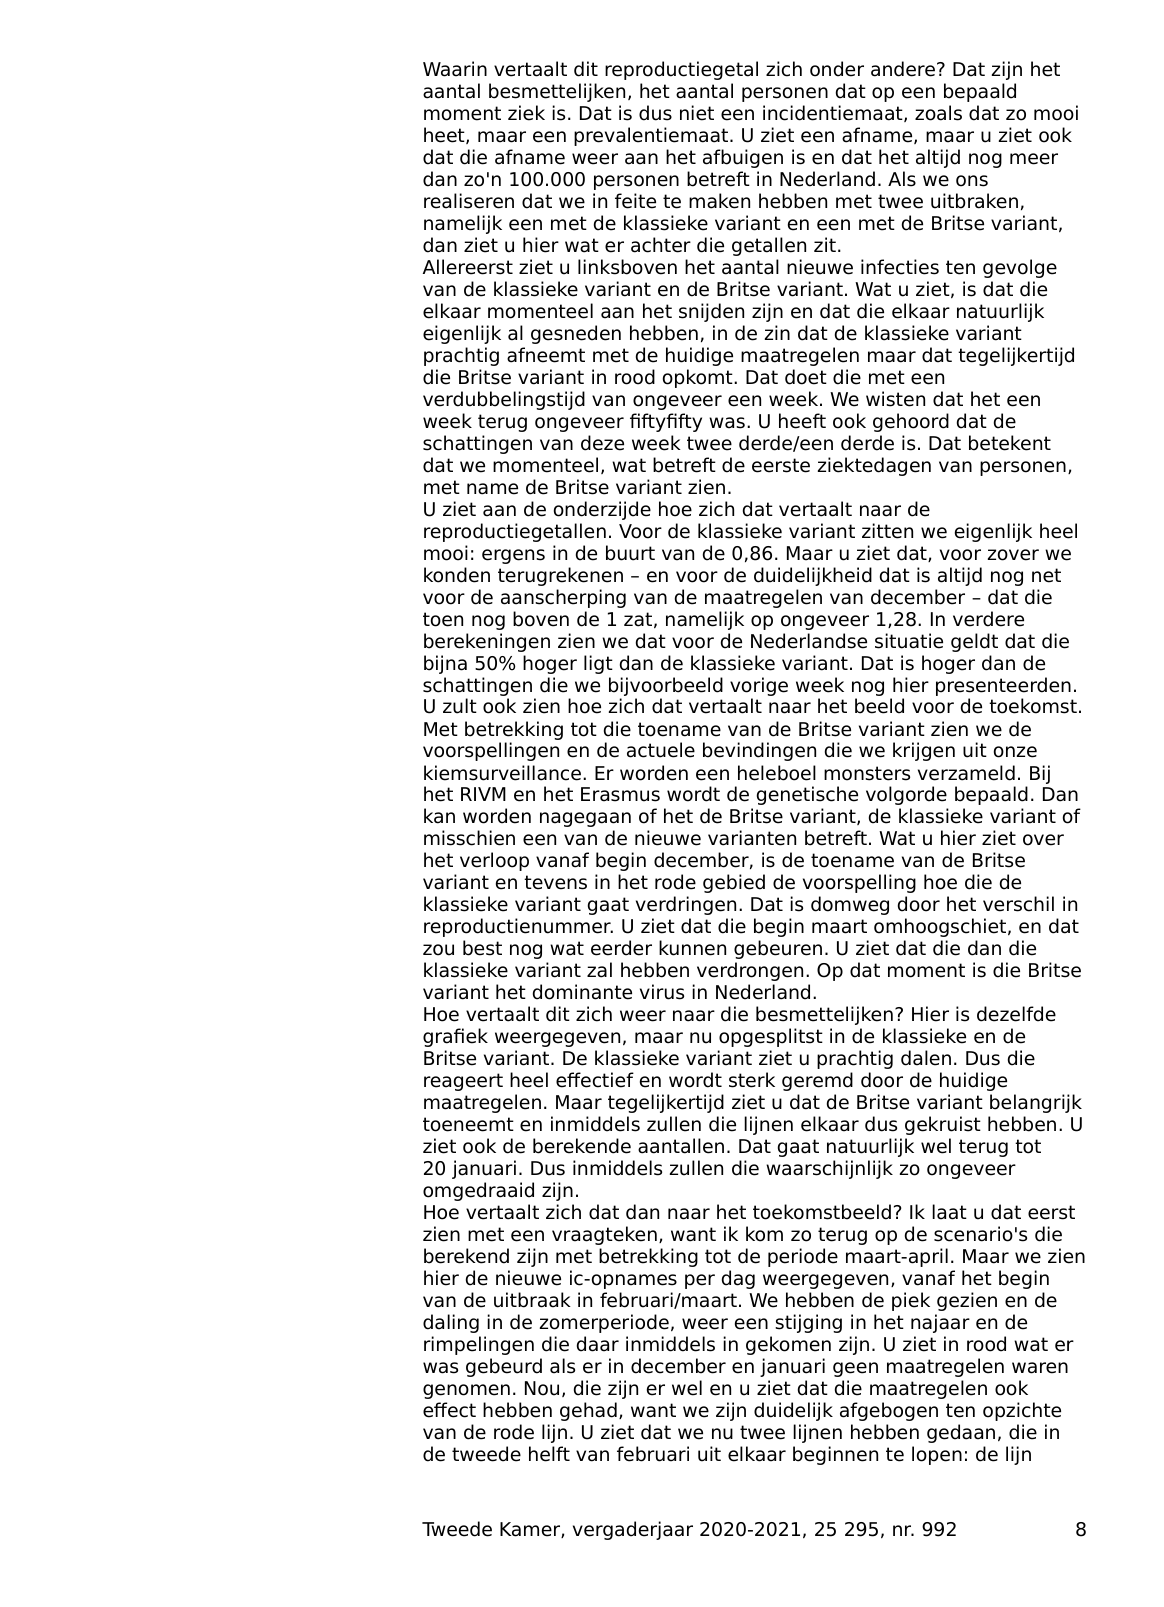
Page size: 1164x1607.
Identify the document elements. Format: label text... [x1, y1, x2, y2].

text Allereerst ziet u linksboven het aantal nieuwe infecties ten gevolge van de klassieke variant en de Britse variant. Wat u ziet, is dat die elkaar momenteel aan het snijden zijn en dat die elkaar natuurlijk eigenlijk al gesneden hebben, in de zin dat de klassieke variant prachtig afneemt met de huidige maatregelen maar dat tegelijkertijd die Britse variant in rood opkomt. Dat doet die met een verdubbelingstijd van ongeveer een week. We wisten dat het een week terug ongeveer fiftyfifty was. U heeft ook gehoord dat de schattingen van deze week twee derde/een derde is. Dat betekent dat we momenteel, wat betreft de eerste ziektedagen van personen, met name de Britse variant zien. [422, 257, 1087, 499]
text Hoe vertaalt zich dat dan naar het toekomstbeeld? Ik laat u dat eerst zien met een vraagteken, want ik kom zo terug op de scenario's die berekend zijn met betrekking tot de periode maart-april. Maar we zien hier de nieuwe ic-opnames per dag weergegeven, vanaf het begin van de uitbraak in februari/maart. We hebben de piek gezien en de daling in de zomerperiode, weer een stijging in het najaar en de rimpelingen die daar inmiddels in gekomen zijn. U ziet in rood wat er was gebeurd als er in december en januari geen maatregelen waren genomen. Nou, die zijn er wel en u ziet dat die maatregelen ook effect hebben gehad, want we zijn duidelijk afgebogen ten opzichte van de rode lijn. U ziet dat we nu twee lijnen hebben gedaan, die in de tweede helft van februari uit elkaar beginnen te lopen: de lijn [422, 1202, 1087, 1466]
text Hoe vertaalt dit zich weer naar die besmettelijken? Hier is dezelfde grafiek weergegeven, maar nu opgesplitst in de klassieke en de Britse variant. De klassieke variant ziet u prachtig dalen. Dus die reageert heel effectief en wordt sterk geremd door de huidige maatregelen. Maar tegelijkertijd ziet u dat de Britse variant belangrijk toeneemt en inmiddels zullen die lijnen elkaar dus gekruist hebben. U ziet ook de berekende aantallen. Dat gaat natuurlijk wel terug tot 20 januari. Dus inmiddels zullen die waarschijnlijk zo ongeveer omgedraaid zijn. [422, 1004, 1087, 1202]
text U ziet aan de onderzijde hoe zich dat vertaalt naar de reproductiegetallen. Voor de klassieke variant zitten we eigenlijk heel mooi: ergens in de buurt van de 0,86. Maar u ziet dat, voor zover we konden terugrekenen – en voor de duidelijkheid dat is altijd nog net voor de aanscherping van de maatregelen van december – dat die toen nog boven de 1 zat, namelijk op ongeveer 1,28. In verdere berekeningen zien we dat voor de Nederlandse situatie geldt dat die bijna 50% hoger ligt dan de klassieke variant. Dat is hoger dan de schattingen die we bijvoorbeeld vorige week nog hier presenteerden. U zult ook zien hoe zich dat vertaalt naar het beeld voor de toekomst. [422, 499, 1087, 718]
text Met betrekking tot die toename van de Britse variant zien we de voorspellingen en de actuele bevindingen die we krijgen uit onze kiemsurveillance. Er worden een heleboel monsters verzameld. Bij het RIVM en het Erasmus wordt de genetische volgorde bepaald. Dan kan worden nagegaan of het de Britse variant, de klassieke variant of misschien een van de nieuwe varianten betreft. Wat u hier ziet over het verloop vanaf begin december, is de toename van de Britse variant en tevens in het rode gebied de voorspelling hoe die de klassieke variant gaat verdringen. Dat is domweg door het verschil in reproductienummer. U ziet dat die begin maart omhoogschiet, en dat zou best nog wat eerder kunnen gebeuren. U ziet dat die dan die klassieke variant zal hebben verdrongen. Op dat moment is die Britse variant het dominante virus in Nederland. [422, 718, 1087, 1004]
text Waarin vertaalt dit reproductiegetal zich onder andere? Dat zijn het aantal besmettelijken, het aantal personen dat op een bepaald moment ziek is. Dat is dus niet een incidentiemaat, zoals dat zo mooi heet, maar een prevalentiemaat. U ziet een afname, maar u ziet ook dat die afname weer aan het afbuigen is en dat het altijd nog meer dan zo'n 100.000 personen betreft in Nederland. Als we ons realiseren dat we in feite te maken hebben met twee uitbraken, namelijk een met de klassieke variant en een met de Britse variant, dan ziet u hier wat er achter die getallen zit. [422, 59, 1087, 257]
